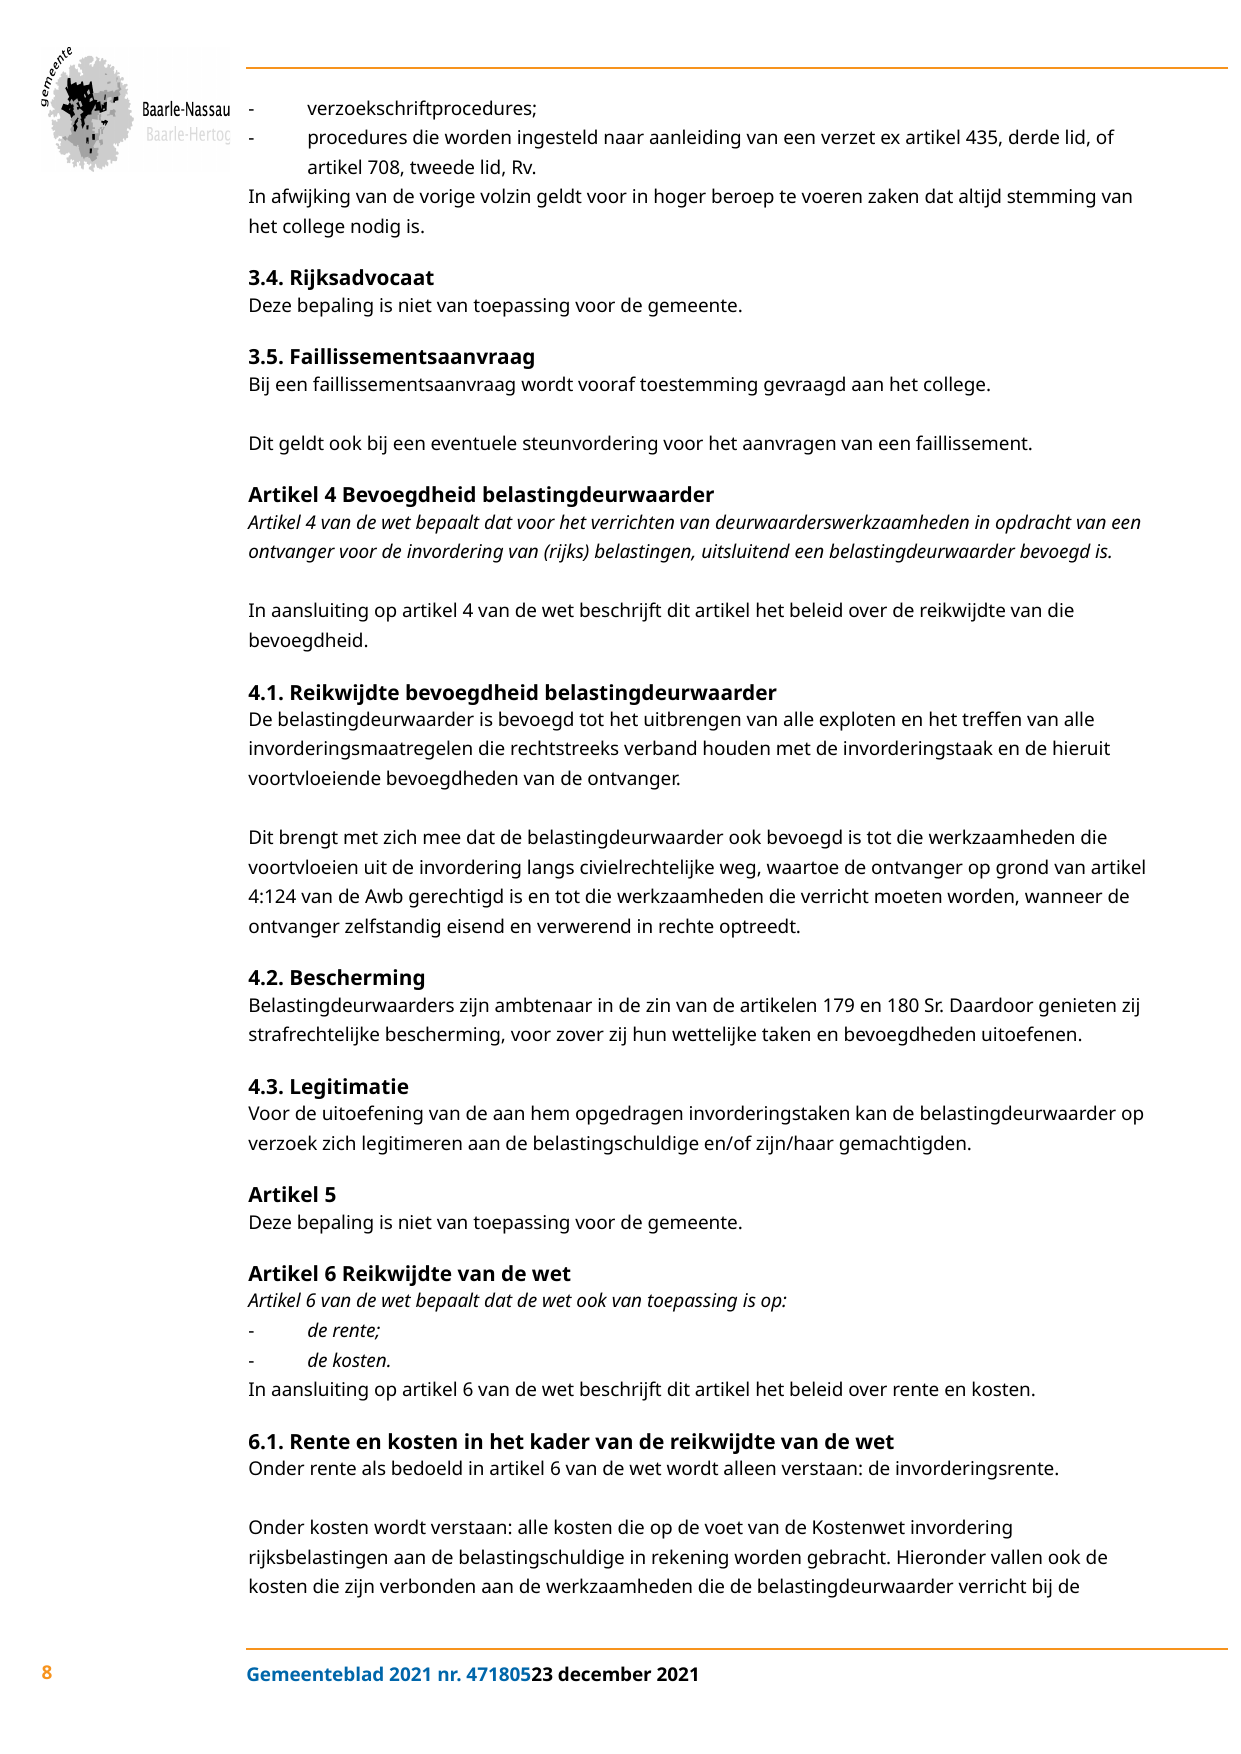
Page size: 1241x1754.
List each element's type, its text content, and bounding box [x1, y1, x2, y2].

text 4.2. Bescherming [248, 963, 1152, 992]
text In aansluiting op artikel 6 van de wet beschrijft dit artikel het beleid over rente en kosten. [248, 1376, 1152, 1402]
text Belastingdeurwaarders zijn ambtenaar in de zin van de artikelen 179 en 180 Sr. Daardoor genieten zij strafrechtelijke bescherming, voor zover zij hun wettelijke taken en bevoegdheden uitoefenen. [248, 992, 1152, 1047]
list de rente; [248, 1317, 1152, 1343]
text Artikel 4 van de wet bepaalt dat voor het verrichten van deurwaarderswerkzaamheden in opdracht van een ontvanger voor de invordering van (rijks) belastingen, uitsluitend een belastingdeurwaarder bevoegd is. [248, 509, 1152, 564]
text Artikel 6 Reikwijdte van de wet [248, 1259, 1152, 1288]
text Onder kosten wordt verstaan: alle kosten die op de voet van de Kostenwet invordering rijksbelastingen aan de belastingschuldige in rekening worden gebracht. Hieronder vallen ook de kosten die zijn verbonden aan de werkzaamheden die de belastingdeurwaarder verricht bij de [248, 1514, 1152, 1599]
text Onder rente als bedoeld in artikel 6 van de wet wordt alleen verstaan: de invorderingsrente. [248, 1455, 1152, 1481]
text 4.1. Reikwijdte bevoegdheid belastingdeurwaarder [248, 678, 1152, 706]
picture [41, 47, 231, 172]
text Artikel 5 [248, 1180, 1152, 1209]
list de kosten. [248, 1347, 1152, 1373]
text Bij een faillissementsaanvraag wordt vooraf toestemming gevraagd aan het college. [248, 371, 1152, 397]
text Artikel 4 Bevoegdheid belastingdeurwaarder [248, 480, 1152, 509]
text In aansluiting op artikel 4 van de wet beschrijft dit artikel het beleid over de reikwijdte van die bevoegdheid. [248, 598, 1152, 653]
text Deze bepaling is niet van toepassing voor de gemeente. [248, 1209, 1152, 1234]
list procedures die worden ingesteld naar aanleiding van een verzet ex artikel 435, derde lid, of artikel 708, tweede lid, Rv. [248, 124, 1152, 180]
text Dit geldt ook bij een eventuele steunvordering voor het aanvragen van een faillissement. [248, 430, 1152, 456]
list verzoekschriftprocedures; [248, 95, 1152, 121]
text In afwijking van de vorige volzin geldt voor in hoger beroep te voeren zaken dat altijd stemming van het college nodig is. [248, 183, 1152, 239]
text 3.4. Rijksadvocaat [248, 263, 1152, 292]
text Deze bepaling is niet van toepassing voor de gemeente. [248, 292, 1152, 318]
text De belastingdeurwaarder is bevoegd tot het uitbrengen van alle exploten en het treffen van alle invorderingsmaatregelen die rechtstreeks verband houden met de invorderingstaak en de hieruit voortvloeiende bevoegdheden van de ontvanger. [248, 706, 1152, 791]
text 4.3. Legitimatie [248, 1072, 1152, 1100]
text 3.5. Faillissementsaanvraag [248, 342, 1152, 371]
text Artikel 6 van de wet bepaalt dat de wet ook van toepassing is op: [248, 1288, 1152, 1313]
text Voor de uitoefening van de aan hem opgedragen invorderingstaken kan de belastingdeurwaarder op verzoek zich legitimeren aan de belastingschuldige en/of zijn/haar gemachtigden. [248, 1100, 1152, 1156]
text 6.1. Rente en kosten in het kader van de reikwijdte van de wet [248, 1427, 1152, 1455]
text Dit brengt met zich mee dat de belastingdeurwaarder ook bevoegd is tot die werkzaamheden die voortvloeien uit de invordering langs civielrechtelijke weg, waartoe de ontvanger op grond van artikel 4:124 van de Awb gerechtigd is en tot die werkzaamheden die verricht moeten worden, wanneer de ontvanger zelfstandig eisend en verwerend in rechte optreedt. [248, 824, 1152, 939]
